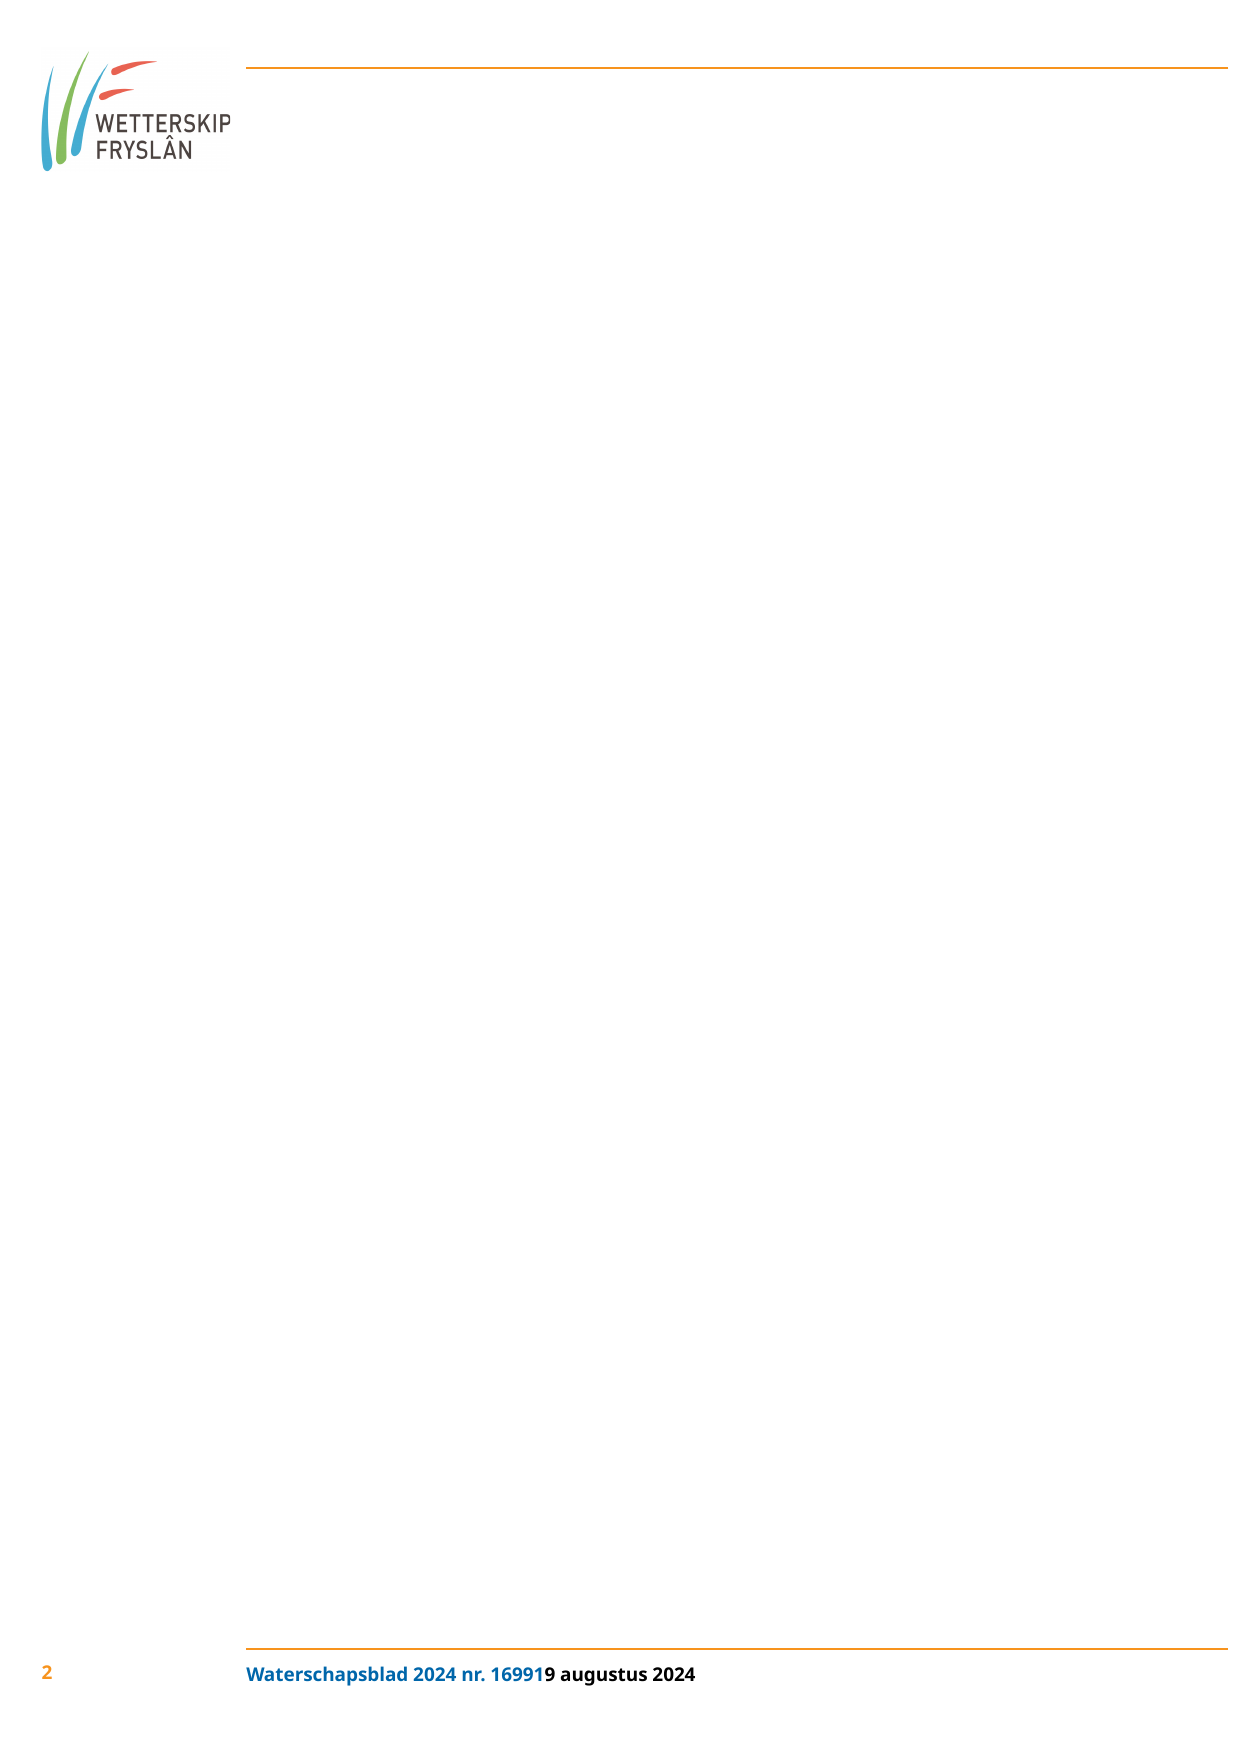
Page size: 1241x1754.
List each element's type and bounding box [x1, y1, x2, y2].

picture [41, 47, 231, 172]
